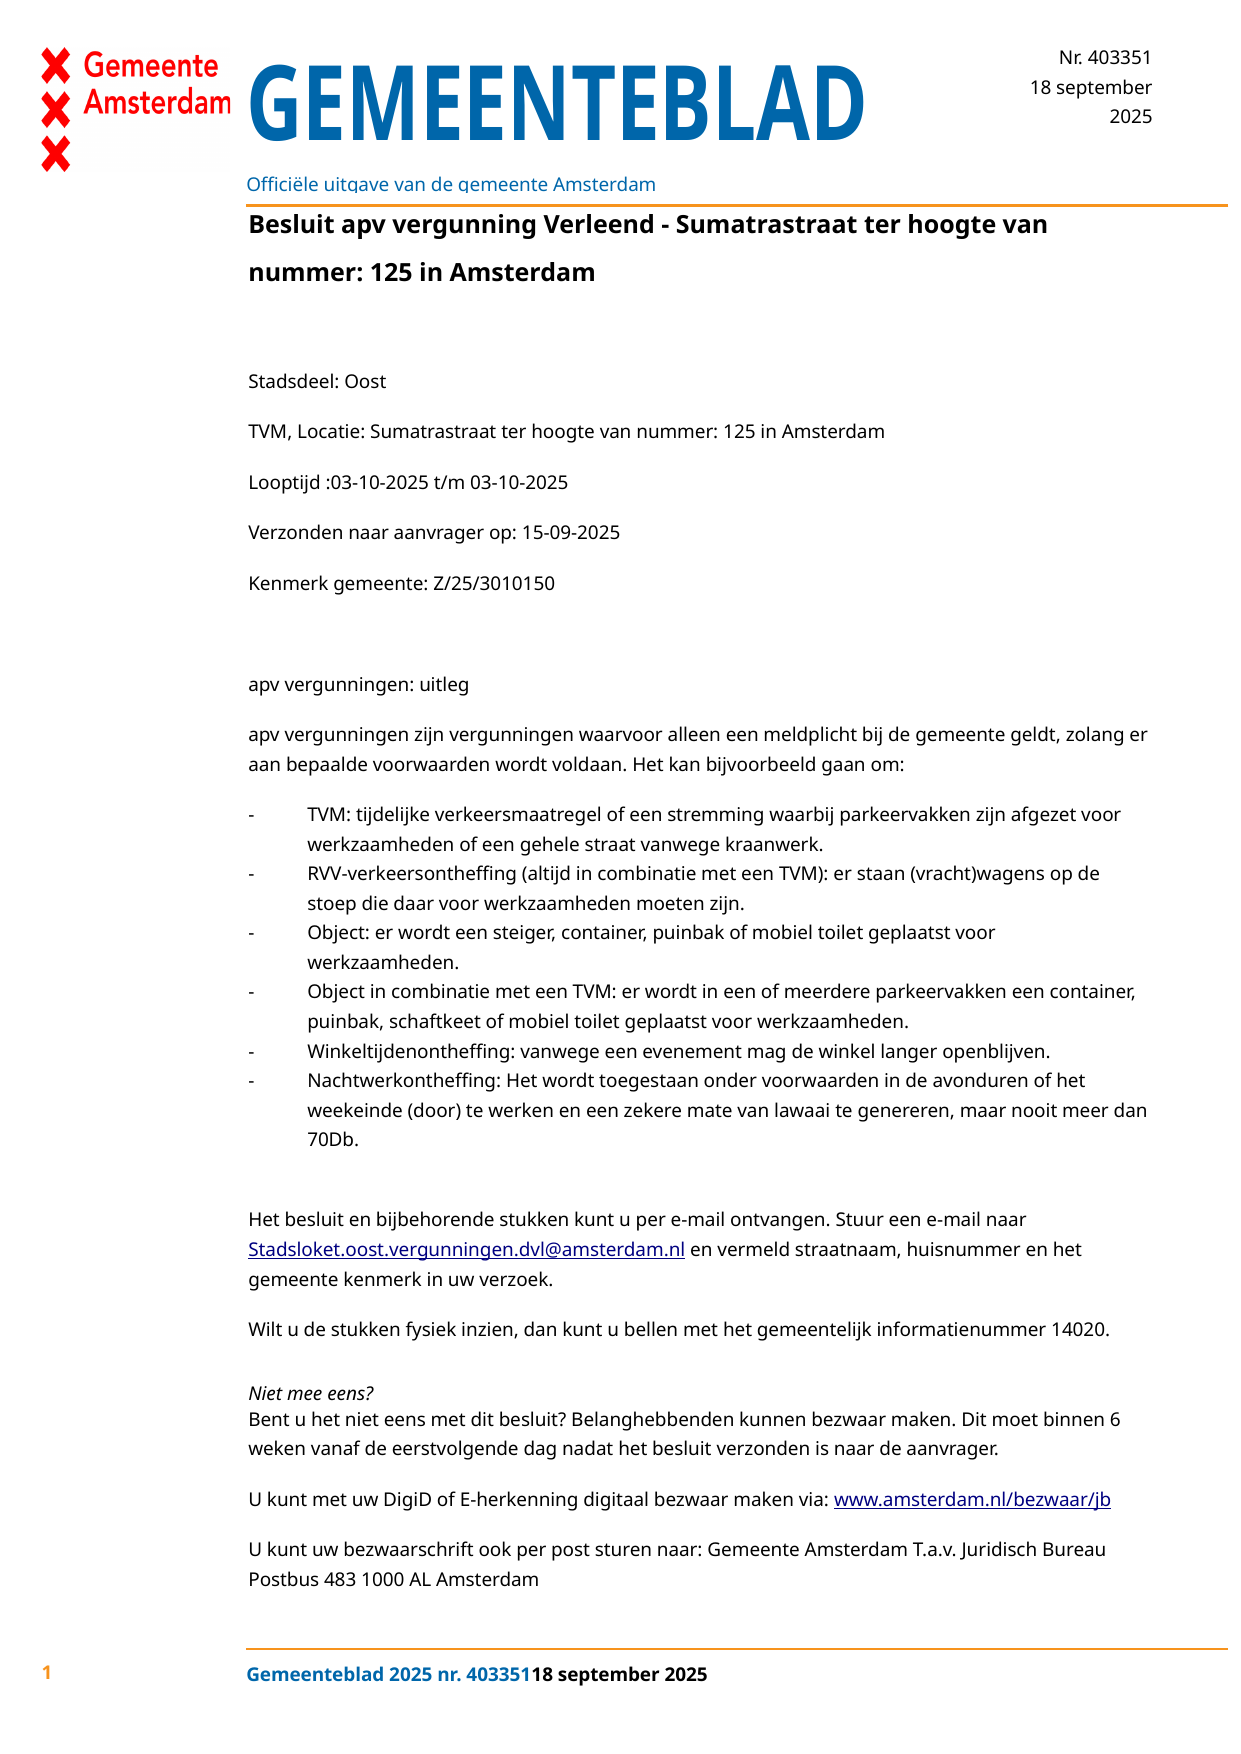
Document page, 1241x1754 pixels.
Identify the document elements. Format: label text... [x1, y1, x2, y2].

text Het besluit en bijbehorende stukken kunt u per e-mail ontvangen. Stuur een e-mail naar Stadsloket.oost.vergunningen.dvl@amsterdam.nl en vermeld straatnaam, huisnummer en het gemeente kenmerk in uw verzoek. [248, 1207, 1152, 1292]
text U kunt uw bezwaarschrift ook per post sturen naar: Gemeente Amsterdam T.a.v. Juridisch Bureau Postbus 483 1000 AL Amsterdam [248, 1536, 1152, 1592]
text apv vergunningen zijn vergunningen waarvoor alleen een meldplicht bij de gemeente geldt, zolang er aan bepaalde voorwaarden wordt voldaan. Het kan bijvoorbeeld gaan om: [248, 721, 1152, 777]
text Bent u het niet eens met dit besluit? Belanghebbenden kunnen bezwaar maken. Dit moet binnen 6 weken vanaf de eerstvolgende dag nadat het besluit verzonden is naar de aanvrager. [248, 1406, 1152, 1461]
text Looptijd :03-10-2025 t/m 03-10-2025 [248, 469, 1152, 495]
text Wilt u de stukken fysiek inzien, dan kunt u bellen met het gemeentelijk informatienummer 14020. [248, 1316, 1152, 1342]
list RVV-verkeersontheffing (altijd in combinatie met een TVM): er staan (vracht)wagens op de stoep die daar voor werkzaamheden moeten zijn. [248, 860, 1152, 916]
picture [41, 47, 231, 172]
text U kunt met uw DigiD of E-herkenning digitaal bezwaar maken via: www.amsterdam.nl/bezwaar/jb [248, 1486, 1152, 1512]
text Verzonden naar aanvrager op: 15-09-2025 [248, 519, 1152, 545]
list Object in combinatie met een TVM: er wordt in een of meerdere parkeervakken een container, puinbak, schaftkeet of mobiel toilet geplaatst voor werkzaamheden. [248, 979, 1152, 1034]
text Niet mee eens? [248, 1380, 1152, 1406]
list TVM: tijdelijke verkeersmaatregel of een stremming waarbij parkeervakken zijn afgezet voor werkzaamheden of een gehele straat vanwege kraanwerk. [248, 801, 1152, 857]
text Besluit apv vergunning Verleend - Sumatrastraat ter hoogte van nummer: 125 in Amsterdam [248, 207, 1152, 288]
text Kenmerk gemeente: Z/25/3010150 [248, 570, 1152, 596]
list Nachtwerkontheffing: Het wordt toegestaan onder voorwaarden in de avonduren of het weekeinde (door) te werken en een zekere mate van lawaai te genereren, maar nooit meer dan 70Db. [248, 1067, 1152, 1152]
list Object: er wordt een steiger, container, puinbak of mobiel toilet geplaatst voor werkzaamheden. [248, 919, 1152, 975]
text apv vergunningen: uitleg [248, 671, 1152, 697]
text TVM, Locatie: Sumatrastraat ter hoogte van nummer: 125 in Amsterdam [248, 419, 1152, 444]
list Winkeltijdenontheffing: vanwege een evenement mag de winkel langer openblijven. [248, 1038, 1152, 1064]
text Stadsdeel: Oost [248, 368, 1152, 394]
